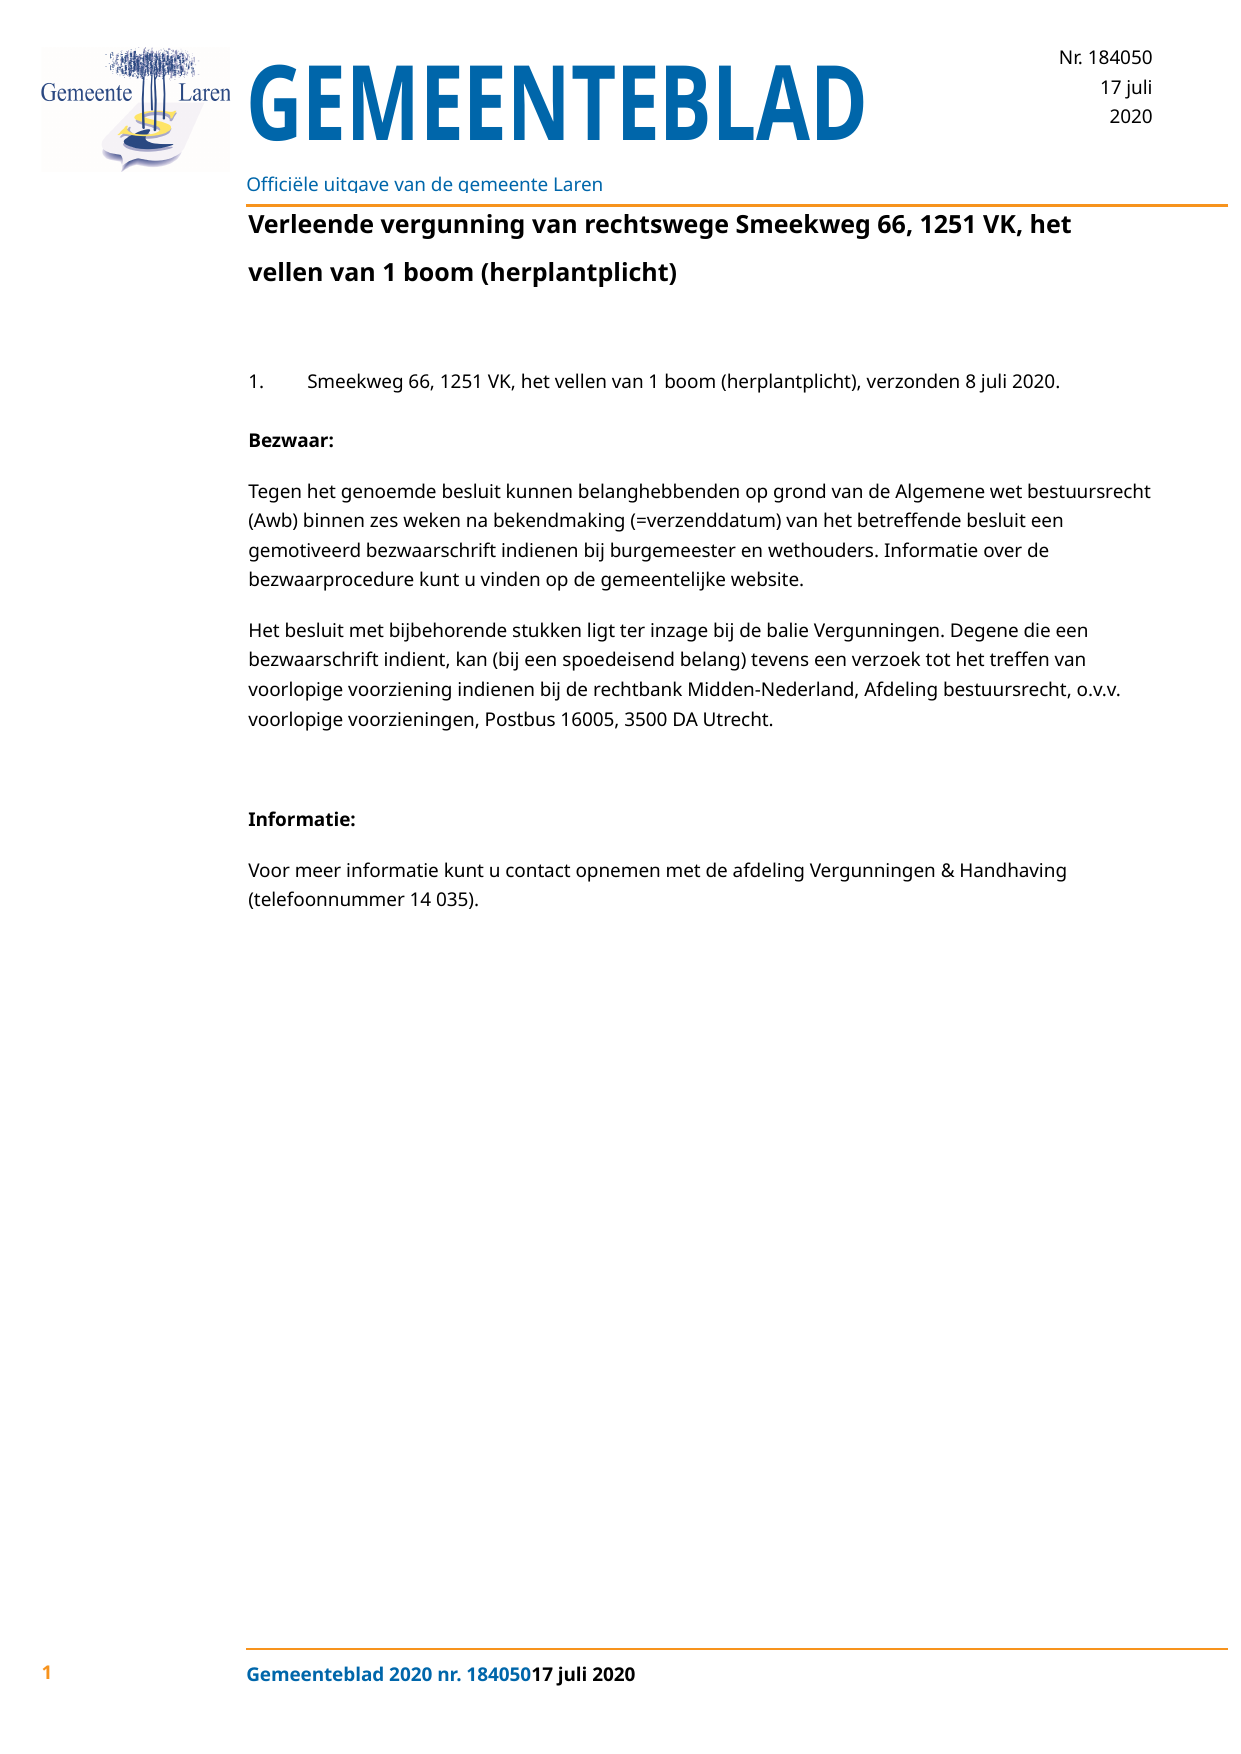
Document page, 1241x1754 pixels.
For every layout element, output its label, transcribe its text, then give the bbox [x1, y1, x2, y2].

text Verleende vergunning van rechtswege Smeekweg 66, 1251 VK, het vellen van 1 boom (herplantplicht) [248, 207, 1152, 288]
text Bezwaar: [248, 427, 1152, 453]
list Smeekweg 66, 1251 VK, het vellen van 1 boom (herplantplicht), verzonden 8 juli 2020. [248, 368, 1152, 394]
picture [41, 47, 231, 172]
text Informatie: [248, 807, 1152, 832]
text Voor meer informatie kunt u contact opnemen met de afdeling Vergunningen & Handhaving (telefoonnummer 14 035). [248, 857, 1152, 912]
text Tegen het genoemde besluit kunnen belanghebbenden op grond van de Algemene wet bestuursrecht (Awb) binnen zes weken na bekendmaking (=verzenddatum) van het betreffende besluit een gemotiveerd bezwaarschrift indienen bij burgemeester en wethouders. Informatie over de bezwaarprocedure kunt u vinden op de gemeentelijke website. [248, 478, 1152, 592]
text Het besluit met bijbehorende stukken ligt ter inzage bij de balie Vergunningen. Degene die een bezwaarschrift indient, kan (bij een spoedeisend belang) tevens een verzoek tot het treffen van voorlopige voorziening indienen bij de rechtbank Midden-Nederland, Afdeling bestuursrecht, o.v.v. voorlopige voorzieningen, Postbus 16005, 3500 DA Utrecht. [248, 617, 1152, 732]
